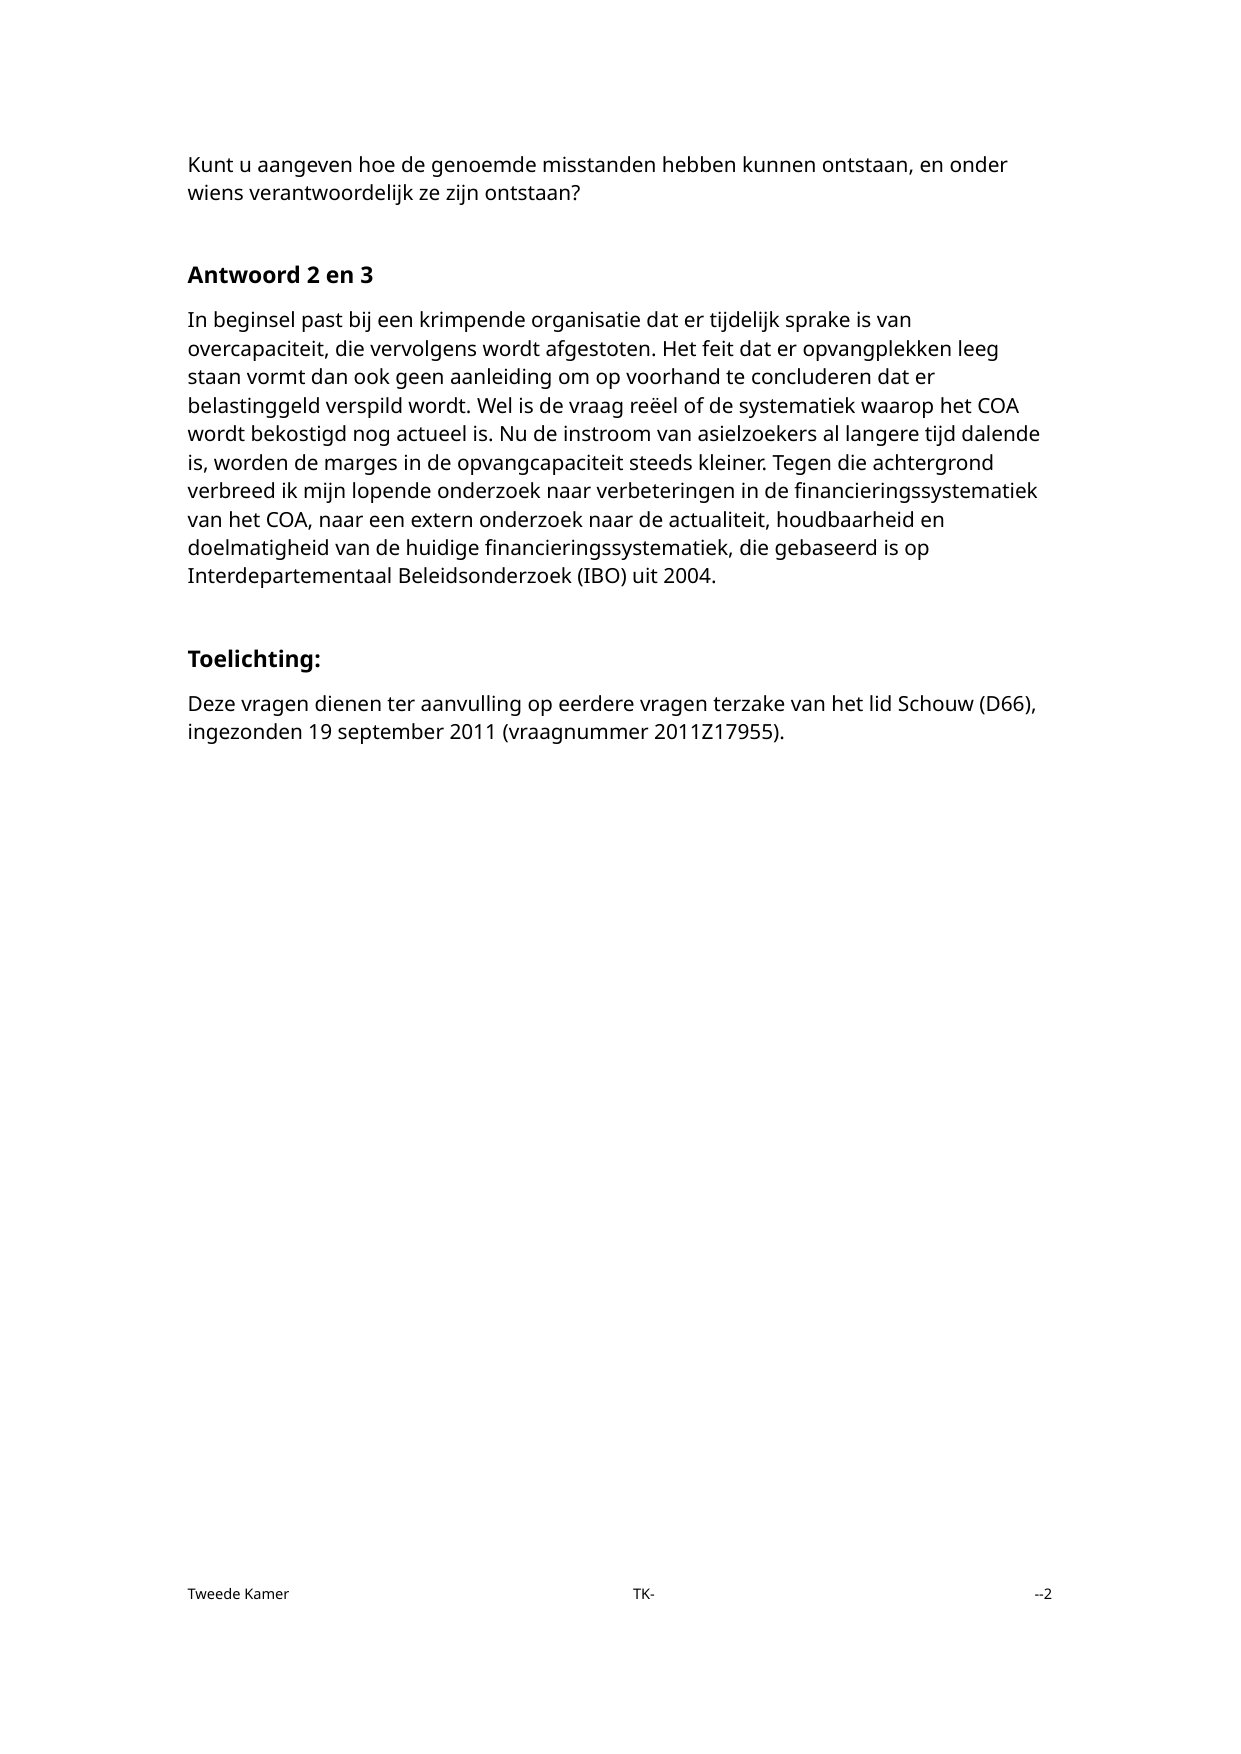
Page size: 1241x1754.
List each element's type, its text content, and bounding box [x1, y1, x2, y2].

subtitle Antwoord 2 en 3 [187, 259, 1053, 291]
text Kunt u aangeven hoe de genoemde misstanden hebben kunnen ontstaan, en onder wiens verantwoordelijk ze zijn ontstaan? [187, 150, 1053, 207]
text In beginsel past bij een krimpende organisatie dat er tijdelijk sprake is van overcapaciteit, die vervolgens wordt afgestoten. Het feit dat er opvangplekken leeg staan vormt dan ook geen aanleiding om op voorhand te concluderen dat er belastinggeld verspild wordt. Wel is de vraag reëel of de systematiek waarop het COA wordt bekostigd nog actueel is. Nu de instroom van asielzoekers al langere tijd dalende is, worden de marges in de opvangcapaciteit steeds kleiner. Tegen die achtergrond verbreed ik mijn lopende onderzoek naar verbeteringen in de financieringssystematiek van het COA, naar een extern onderzoek naar de actualiteit, houdbaarheid en doelmatigheid van de huidige financieringssystematiek, die gebaseerd is op Interdepartementaal Beleidsonderzoek (IBO) uit 2004. [187, 306, 1053, 590]
subtitle Toelichting: [187, 642, 1053, 674]
text Deze vragen dienen ter aanvulling op eerdere vragen terzake van het lid Schouw (D66), ingezonden 19 september 2011 (vraagnummer 2011Z17955). [187, 689, 1053, 746]
